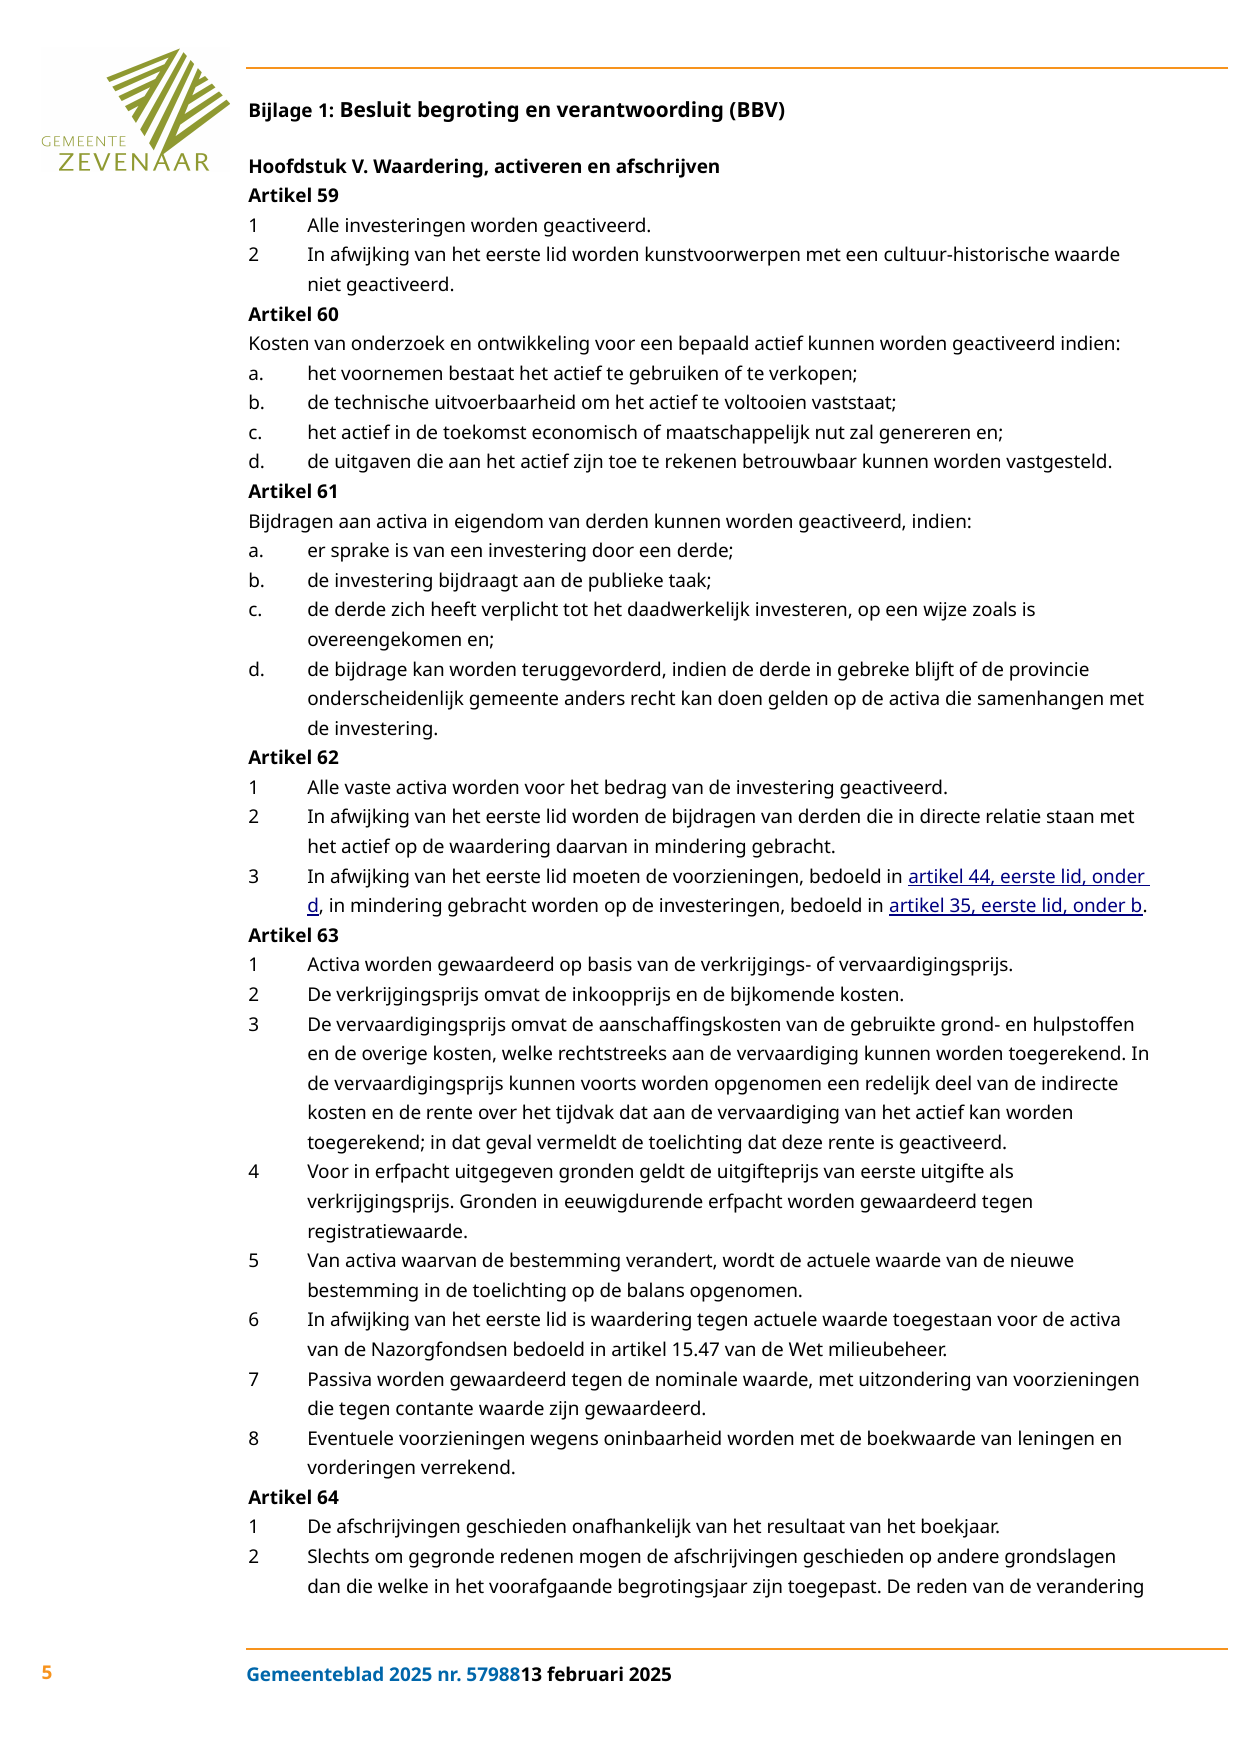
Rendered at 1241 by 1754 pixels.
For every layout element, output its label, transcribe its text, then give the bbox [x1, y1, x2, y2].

list In afwijking van het eerste lid worden de bijdragen van derden die in directe relatie staan met het actief op de waardering daarvan in mindering gebracht. [248, 804, 1152, 859]
list de derde zich heeft verplicht tot het daadwerkelijk investeren, op een wijze zoals is overeengekomen en; [248, 597, 1152, 652]
list Alle vaste activa worden voor het bedrag van de investering geactiveerd. [248, 774, 1152, 800]
list Passiva worden gewaardeerd tegen de nominale waarde, met uitzondering van voorzieningen die tegen contante waarde zijn gewaardeerd. [248, 1366, 1152, 1421]
picture [41, 47, 231, 172]
text Bijdragen aan activa in eigendom van derden kunnen worden geactiveerd, indien: [248, 508, 1152, 534]
text Hoofdstuk V. Waardering, activeren en afschrijven [248, 153, 1152, 179]
list Activa worden gewaardeerd op basis van de verkrijgings- of vervaardigingsprijs. [248, 952, 1152, 977]
list Alle investeringen worden geactiveerd. [248, 212, 1152, 238]
text Artikel 60 [248, 301, 1152, 327]
text Bijlage 1: Besluit begroting en verantwoording (BBV) [248, 95, 1152, 123]
list De afschrijvingen geschieden onafhankelijk van het resultaat van het boekjaar. [248, 1514, 1152, 1539]
text Artikel 61 [248, 478, 1152, 504]
list er sprake is van een investering door een derde; [248, 537, 1152, 563]
text Artikel 64 [248, 1484, 1152, 1510]
list De vervaardigingsprijs omvat de aanschaffingskosten van de gebruikte grond- en hulpstoffen en de overige kosten, welke rechtstreeks aan de vervaardiging kunnen worden toegerekend. In de vervaardigingsprijs kunnen voorts worden opgenomen een redelijk deel van de indirecte kosten en de rente over het tijdvak dat aan de vervaardiging van het actief kan worden toegerekend; in dat geval vermeldt de toelichting dat deze rente is geactiveerd. [248, 1011, 1152, 1155]
list In afwijking van het eerste lid moeten de voorzieningen, bedoeld in artikel 44, eerste lid, onder d, in mindering gebracht worden op de investeringen, bedoeld in artikel 35, eerste lid, onder b. [248, 863, 1152, 918]
list Voor in erfpacht uitgegeven gronden geldt de uitgifteprijs van eerste uitgifte als verkrijgingsprijs. Gronden in eeuwigdurende erfpacht worden gewaardeerd tegen registratiewaarde. [248, 1159, 1152, 1244]
list De verkrijgingsprijs omvat de inkoopprijs en de bijkomende kosten. [248, 981, 1152, 1007]
list de investering bijdraagt aan de publieke taak; [248, 567, 1152, 593]
text Kosten van onderzoek en ontwikkeling voor een bepaald actief kunnen worden geactiveerd indien: [248, 330, 1152, 356]
text Artikel 62 [248, 744, 1152, 770]
list de uitgaven die aan het actief zijn toe te rekenen betrouwbaar kunnen worden vastgesteld. [248, 449, 1152, 474]
list het actief in de toekomst economisch of maatschappelijk nut zal genereren en; [248, 419, 1152, 445]
list de bijdrage kan worden teruggevorderd, indien de derde in gebreke blijft of de provincie onderscheidenlijk gemeente anders recht kan doen gelden op de activa die samenhangen met de investering. [248, 656, 1152, 741]
text Artikel 63 [248, 922, 1152, 948]
list Slechts om gegronde redenen mogen de afschrijvingen geschieden op andere grondslagen dan die welke in het voorafgaande begrotingsjaar zijn toegepast. De reden van de verandering [248, 1543, 1152, 1599]
list In afwijking van het eerste lid is waardering tegen actuele waarde toegestaan voor de activa van de Nazorgfondsen bedoeld in artikel 15.47 van de Wet milieubeheer. [248, 1307, 1152, 1362]
list het voornemen bestaat het actief te gebruiken of te verkopen; [248, 360, 1152, 386]
list Van activa waarvan de bestemming verandert, wordt de actuele waarde van de nieuwe bestemming in de toelichting op de balans opgenomen. [248, 1247, 1152, 1303]
list de technische uitvoerbaarheid om het actief te voltooien vaststaat; [248, 389, 1152, 415]
list In afwijking van het eerste lid worden kunstvoorwerpen met een cultuur-historische waarde niet geactiveerd. [248, 242, 1152, 297]
text Artikel 59 [248, 182, 1152, 208]
list Eventuele voorzieningen wegens oninbaarheid worden met de boekwaarde van leningen en vorderingen verrekend. [248, 1425, 1152, 1480]
